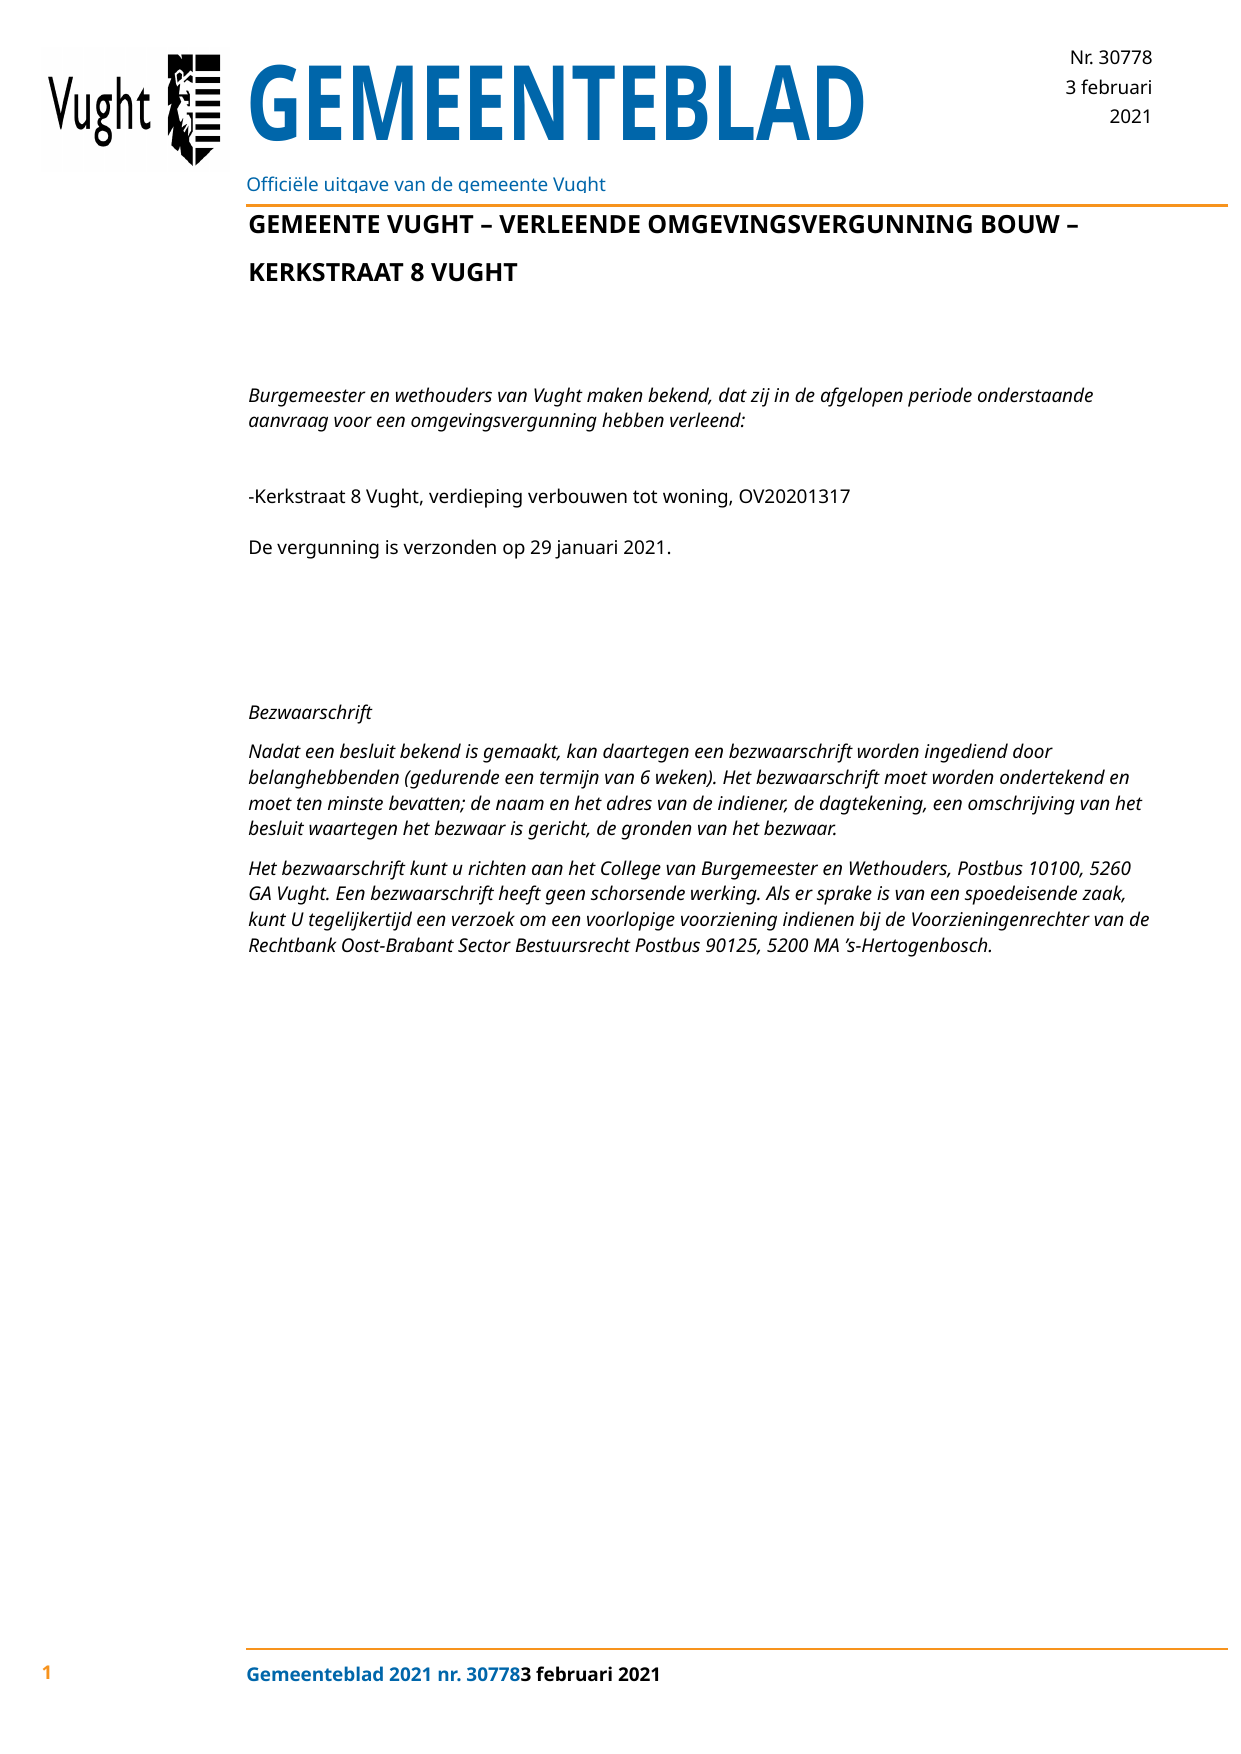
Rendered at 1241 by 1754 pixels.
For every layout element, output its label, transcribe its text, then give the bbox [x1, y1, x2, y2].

text Bezwaarschrift [248, 699, 1152, 725]
text Het bezwaarschrift kunt u richten aan het College van Burgemeester en Wethouders, Postbus 10100, 5260 GA Vught. Een bezwaarschrift heeft geen schorsende werking. Als er sprake is van een spoedeisende zaak, kunt U tegelijkertijd een verzoek om een voorlopige voorziening indienen bij de Voorzieningenrechter van de Rechtbank Oost-Brabant Sector Bestuursrecht Postbus 90125, 5200 MA ’s-Hertogenbosch. [248, 855, 1152, 958]
text -Kerkstraat 8 Vught, verdieping verbouwen tot woning, OV20201317 [248, 484, 1152, 509]
text Burgemeester en wethouders van Vught maken bekend, dat zij in de afgelopen periode onderstaande aanvraag voor een omgevingsvergunning hebben verleend: [248, 382, 1152, 433]
text Nadat een besluit bekend is gemaakt, kan daartegen een bezwaarschrift worden ingediend door belanghebbenden (gedurende een termijn van 6 weken). Het bezwaarschrift moet worden ondertekend en moet ten minste bevatten; de naam en het adres van de indiener, de dagtekening, een omschrijving van het besluit waartegen het bezwaar is gericht, de gronden van het bezwaar. [248, 738, 1152, 841]
picture [41, 47, 231, 172]
text De vergunning is verzonden op 29 januari 2021. [248, 534, 1152, 560]
text GEMEENTE VUGHT – VERLEENDE OMGEVINGSVERGUNNING BOUW – KERKSTRAAT 8 VUGHT [248, 207, 1152, 288]
